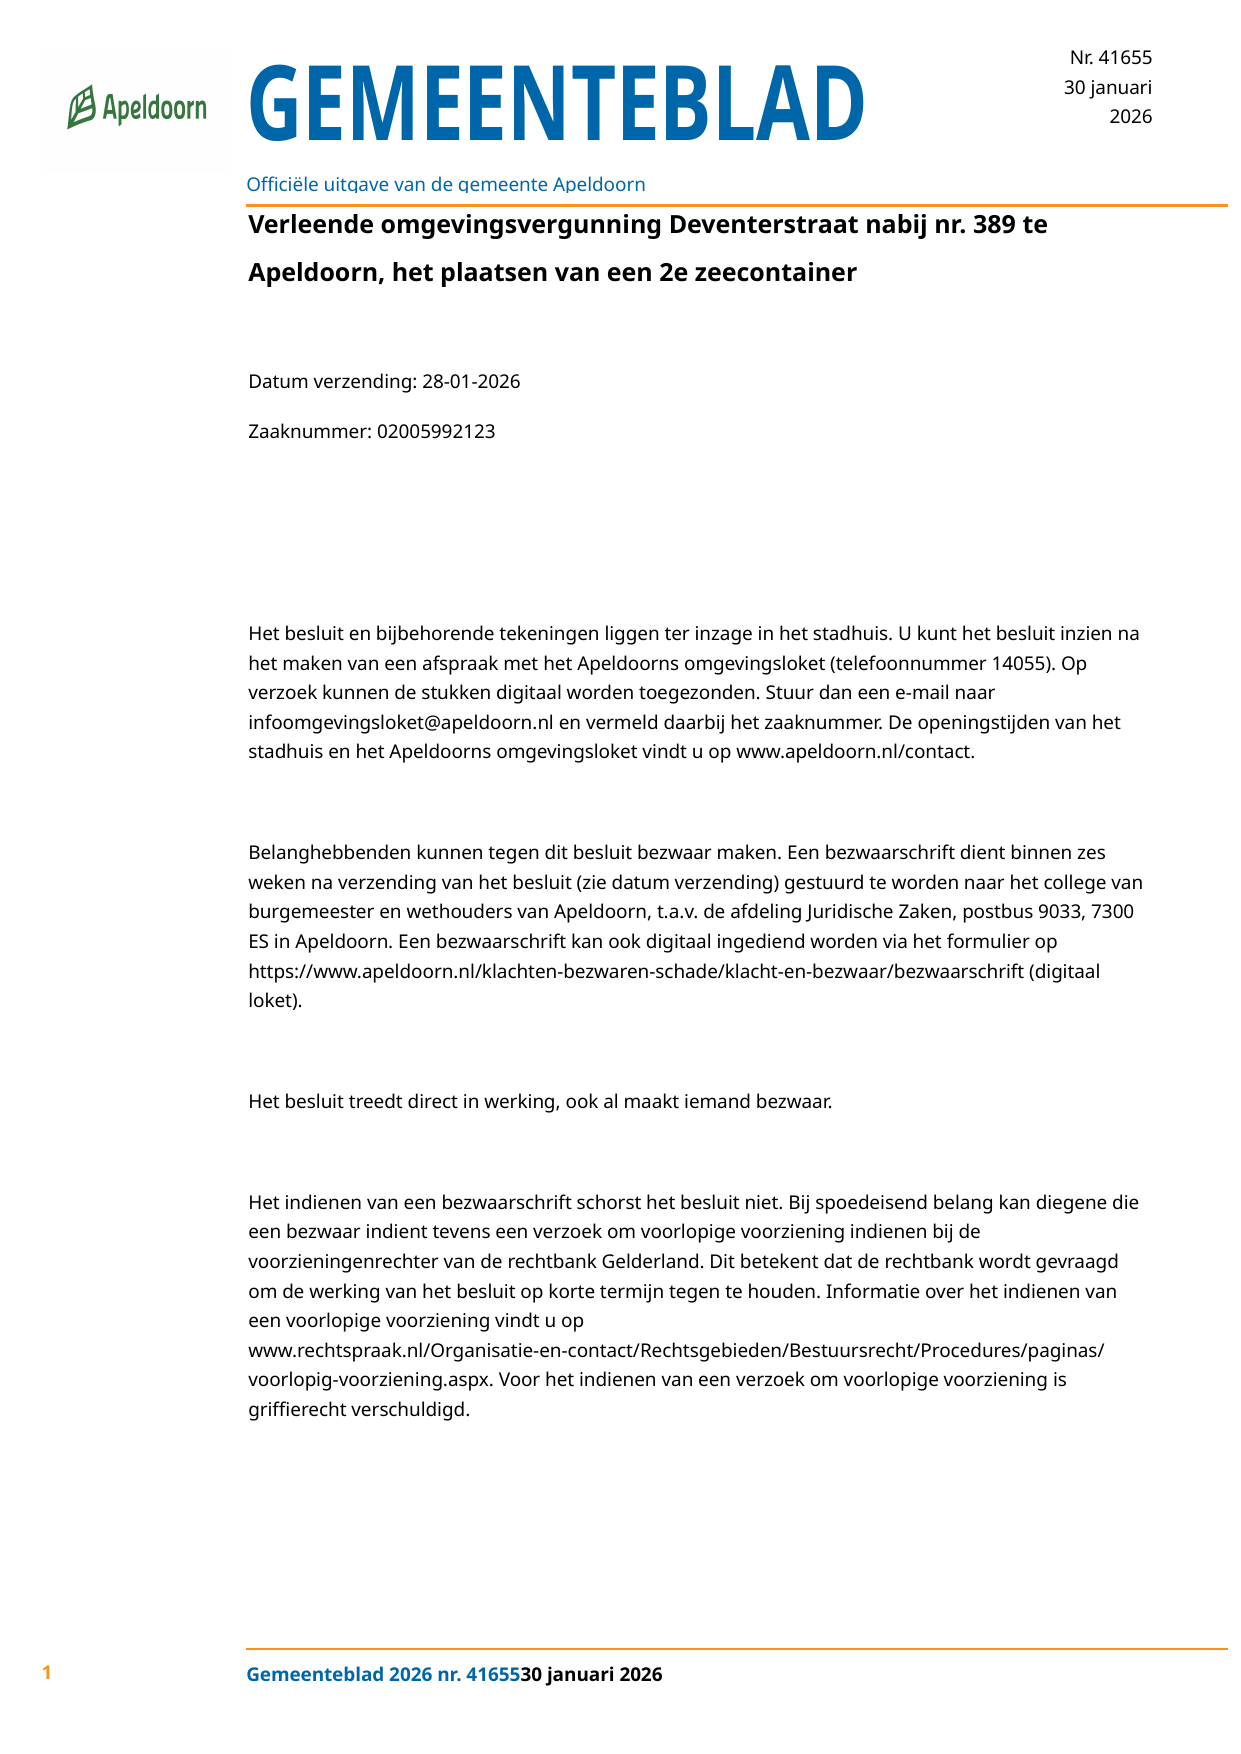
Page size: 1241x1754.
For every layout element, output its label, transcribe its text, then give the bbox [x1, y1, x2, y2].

picture [41, 47, 231, 172]
text Datum verzending: 28-01-2026 [248, 368, 1152, 394]
text Het besluit en bijbehorende tekeningen liggen ter inzage in het stadhuis. U kunt het besluit inzien na het maken van een afspraak met het Apeldoorns omgevingsloket (telefoonnummer 14055). Op verzoek kunnen de stukken digitaal worden toegezonden. Stuur dan een e-mail naar infoomgevingsloket@apeldoorn.nl en vermeld daarbij het zaaknummer. De openingstijden van het stadhuis en het Apeldoorns omgevingsloket vindt u op www.apeldoorn.nl/contact. [248, 620, 1152, 764]
text Het indienen van een bezwaarschrift schorst het besluit niet. Bij spoedeisend belang kan diegene die een bezwaar indient tevens een verzoek om voorlopige voorziening indienen bij de voorzieningenrechter van de rechtbank Gelderland. Dit betekent dat de rechtbank wordt gevraagd om de werking van het besluit op korte termijn tegen te houden. Informatie over het indienen van een voorlopige voorziening vindt u op www.rechtspraak.nl/Organisatie-en-contact/Rechtsgebieden/Bestuursrecht/Procedures/paginas/voorlopig-voorziening.aspx. Voor het indienen van een verzoek om voorlopige voorziening is griffierecht verschuldigd. [248, 1189, 1152, 1422]
text Zaaknummer: 02005992123 [248, 419, 1152, 444]
text Verleende omgevingsvergunning Deventerstraat nabij nr. 389 te Apeldoorn, het plaatsen van een 2e zeecontainer [248, 207, 1152, 288]
text Belanghebbenden kunnen tegen dit besluit bezwaar maken. Een bezwaarschrift dient binnen zes weken na verzending van het besluit (zie datum verzending) gestuurd te worden naar het college van burgemeester en wethouders van Apeldoorn, t.a.v. de afdeling Juridische Zaken, postbus 9033, 7300 ES in Apeldoorn. Een bezwaarschrift kan ook digitaal ingediend worden via het formulier op https://www.apeldoorn.nl/klachten-bezwaren-schade/klacht-en-bezwaar/bezwaarschrift (digitaal loket). [248, 839, 1152, 1013]
text Het besluit treedt direct in werking, ook al maakt iemand bezwaar. [248, 1088, 1152, 1114]
